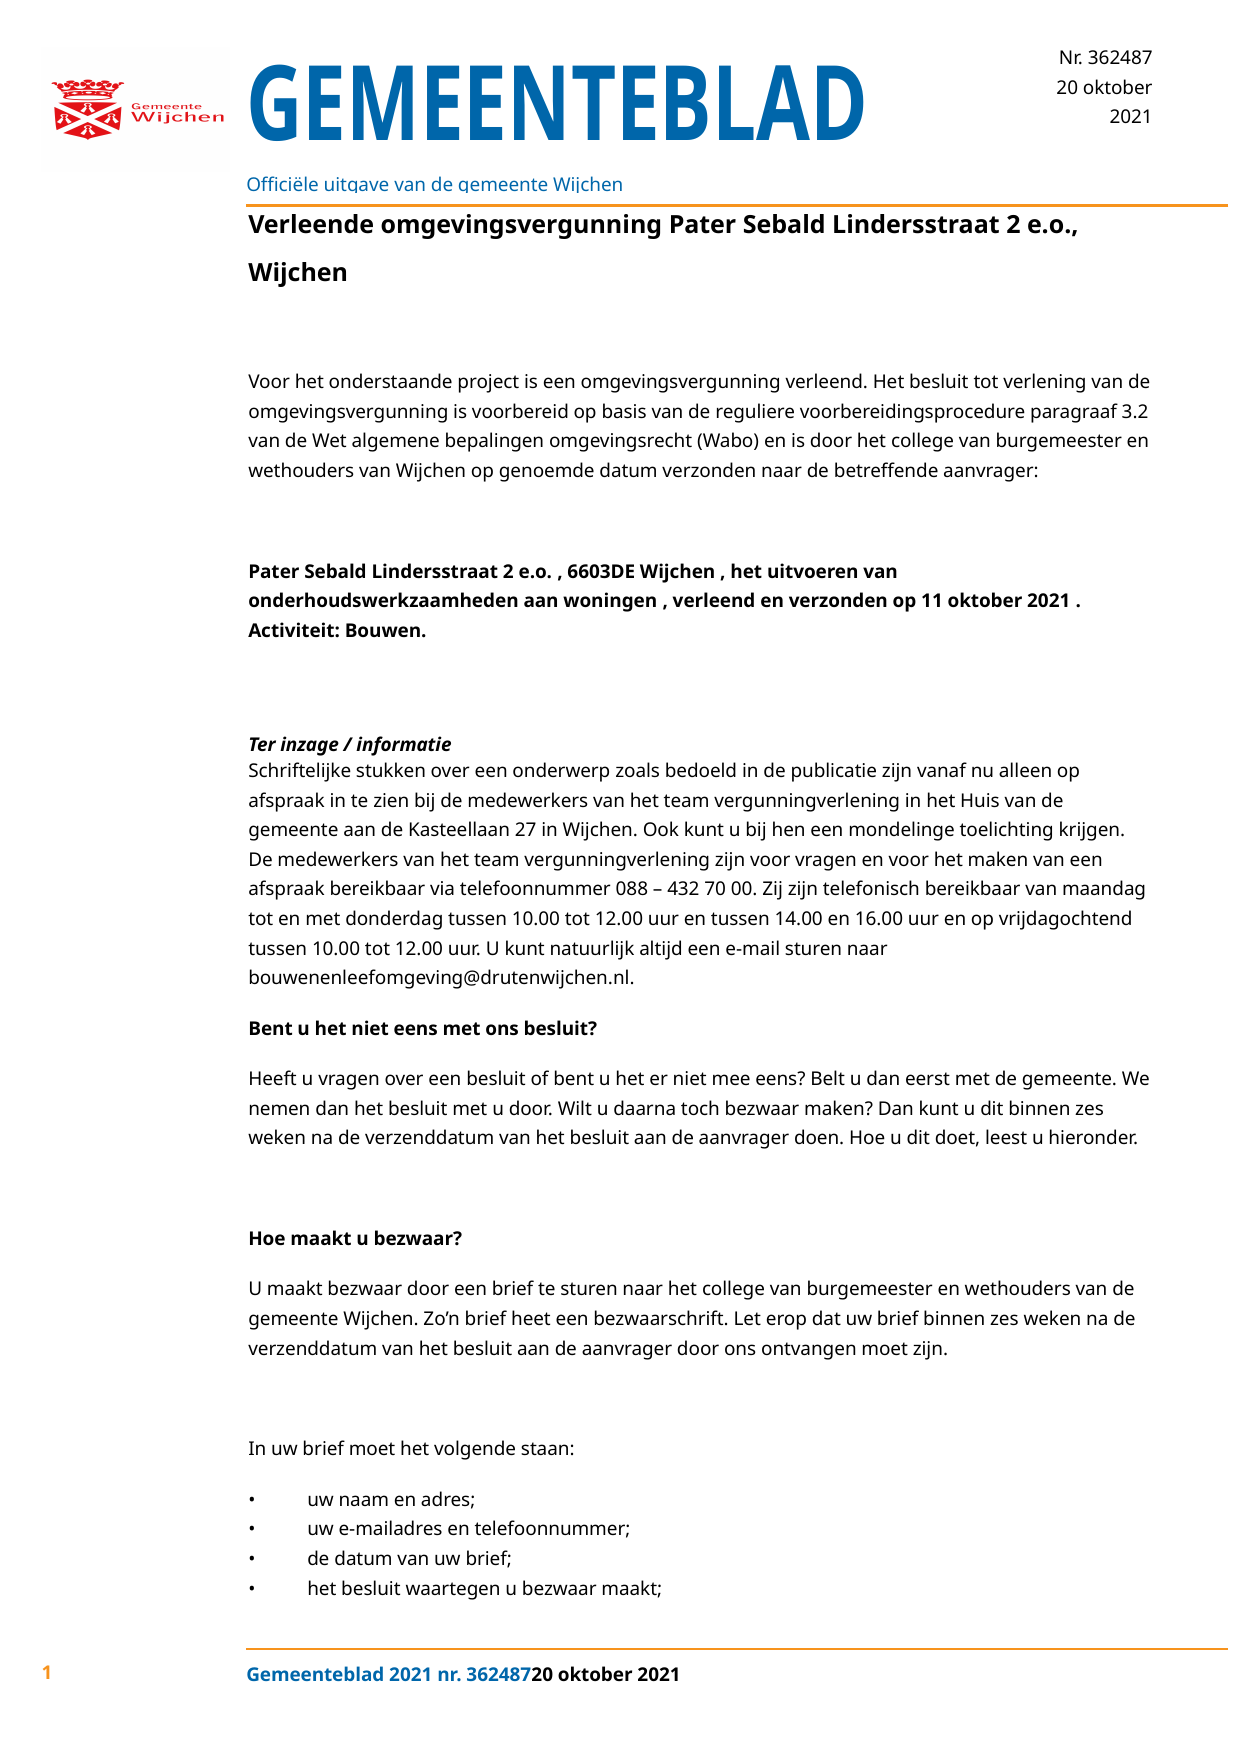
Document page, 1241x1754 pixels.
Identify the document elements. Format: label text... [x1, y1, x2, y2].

text Hoe maakt u bezwaar? [248, 1225, 1152, 1251]
text In uw brief moet het volgende staan: [248, 1436, 1152, 1461]
list het besluit waartegen u bezwaar maakt; [248, 1575, 1152, 1600]
text Bent u het niet eens met ons besluit? [248, 1015, 1152, 1040]
list uw naam en adres; [248, 1486, 1152, 1512]
text Schriftelijke stukken over een onderwerp zoals bedoeld in de publicatie zijn vanaf nu alleen op afspraak in te zien bij de medewerkers van het team vergunningverlening in het Huis van de gemeente aan de Kasteellaan 27 in Wijchen. Ook kunt u bij hen een mondelinge toelichting krijgen. De medewerkers van het team vergunningverlening zijn voor vragen en voor het maken van een afspraak bereikbaar via telefoonnummer 088 – 432 70 00. Zij zijn telefonisch bereikbaar van maandag tot en met donderdag tussen 10.00 tot 12.00 uur en tussen 14.00 en 16.00 uur en op vrijdagochtend tussen 10.00 tot 12.00 uur. U kunt natuurlijk altijd een e-mail sturen naar bouwenenleefomgeving@drutenwijchen.nl. [248, 757, 1152, 990]
list de datum van uw brief; [248, 1545, 1152, 1571]
text Pater Sebald Lindersstraat 2 e.o. , 6603DE Wijchen , het uitvoeren van onderhoudswerkzaamheden aan woningen , verleend en verzonden op 11 oktober 2021 . Activiteit: Bouwen. [248, 558, 1152, 643]
text Ter inzage / informatie [248, 731, 1152, 757]
list uw e-mailadres en telefoonnummer; [248, 1516, 1152, 1541]
text U maakt bezwaar door een brief te sturen naar het college van burgemeester en wethouders van de gemeente Wijchen. Zo’n brief heet een bezwaarschrift. Let erop dat uw brief binnen zes weken na de verzenddatum van het besluit aan de aanvrager door ons ontvangen moet zijn. [248, 1276, 1152, 1360]
text Voor het onderstaande project is een omgevingsvergunning verleend. Het besluit tot verlening van de omgevingsvergunning is voorbereid op basis van de reguliere voorbereidingsprocedure paragraaf 3.2 van de Wet algemene bepalingen omgevingsrecht (Wabo) en is door het college van burgemeester en wethouders van Wijchen op genoemde datum verzonden naar de betreffende aanvrager: [248, 368, 1152, 483]
text Heeft u vragen over een besluit of bent u het er niet mee eens? Belt u dan eerst met de gemeente. We nemen dan het besluit met u door. Wilt u daarna toch bezwaar maken? Dan kunt u dit binnen zes weken na de verzenddatum van het besluit aan de aanvrager doen. Hoe u dit doet, leest u hieronder. [248, 1065, 1152, 1150]
text Verleende omgevingsvergunning Pater Sebald Lindersstraat 2 e.o., Wijchen [248, 207, 1152, 288]
picture [41, 47, 231, 172]
